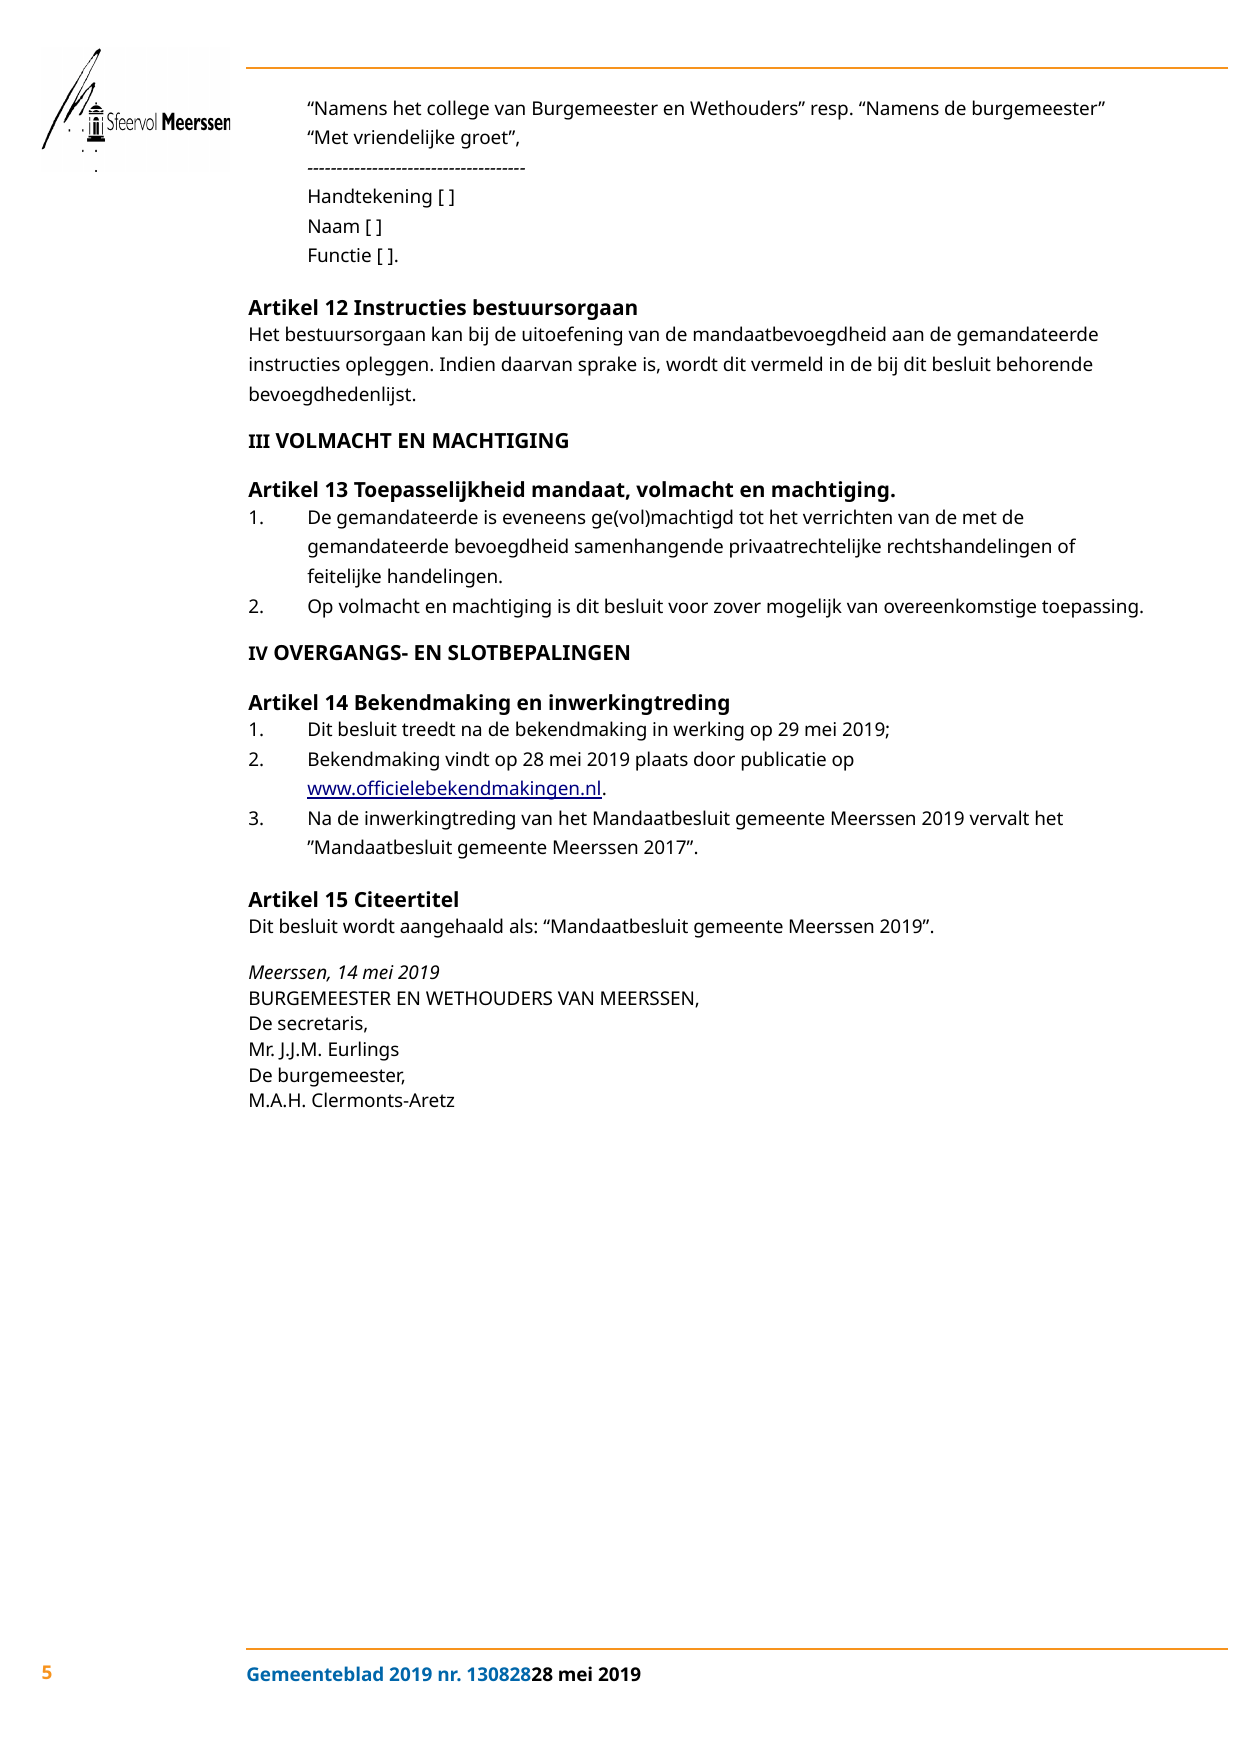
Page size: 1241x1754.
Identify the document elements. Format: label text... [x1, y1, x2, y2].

list Naam [ ] [248, 213, 1152, 239]
text III VOLMACHT EN MACHTIGING [248, 426, 1152, 455]
picture [41, 47, 231, 172]
text BURGEMEESTER EN WETHOUDERS VAN MEERSSEN, [248, 985, 1152, 1010]
text Dit besluit wordt aangehaald als: “Mandaatbesluit gemeente Meerssen 2019”. [248, 913, 1152, 939]
text De burgemeester, [248, 1062, 1152, 1088]
text Artikel 13 Toepasselijkheid mandaat, volmacht en machtiging. [248, 476, 1152, 504]
list “Met vriendelijke groet”, [248, 124, 1152, 150]
list Functie [ ]. [248, 243, 1152, 268]
list De gemandateerde is eveneens ge(vol)machtigd tot het verrichten van de met de gemandateerde bevoegdheid samenhangende privaatrechtelijke rechtshandelingen of feitelijke handelingen. [248, 504, 1152, 589]
text Meerssen, 14 mei 2019 [248, 959, 1152, 985]
text De secretaris, [248, 1010, 1152, 1036]
text Artikel 15 Citeertitel [248, 885, 1152, 913]
list ------------------------------------- [248, 154, 1152, 180]
list Handtekening [ ] [248, 183, 1152, 209]
list Na de inwerkingtreding van het Mandaatbesluit gemeente Meerssen 2019 vervalt het ”Mandaatbesluit gemeente Meerssen 2017”. [248, 805, 1152, 860]
list Dit besluit treedt na de bekendmaking in werking op 29 mei 2019; [248, 716, 1152, 742]
text Het bestuursorgaan kan bij de uitoefening van de mandaatbevoegdheid aan de gemandateerde instructies opleggen. Indien daarvan sprake is, wordt dit vermeld in de bij dit besluit behorende bevoegdhedenlijst. [248, 322, 1152, 406]
text Artikel 12 Instructies bestuursorgaan [248, 293, 1152, 322]
list Op volmacht en machtiging is dit besluit voor zover mogelijk van overeenkomstige toepassing. [248, 593, 1152, 618]
text Mr. J.J.M. Eurlings [248, 1036, 1152, 1062]
list Bekendmaking vindt op 28 mei 2019 plaats door publicatie op www.officielebekendmakingen.nl. [248, 746, 1152, 801]
list “Namens het college van Burgemeester en Wethouders” resp. “Namens de burgemeester” [248, 95, 1152, 121]
text IV OVERGANGS- EN SLOTBEPALINGEN [248, 638, 1152, 667]
text Artikel 14 Bekendmaking en inwerkingtreding [248, 688, 1152, 716]
text M.A.H. Clermonts-Aretz [248, 1088, 1152, 1113]
